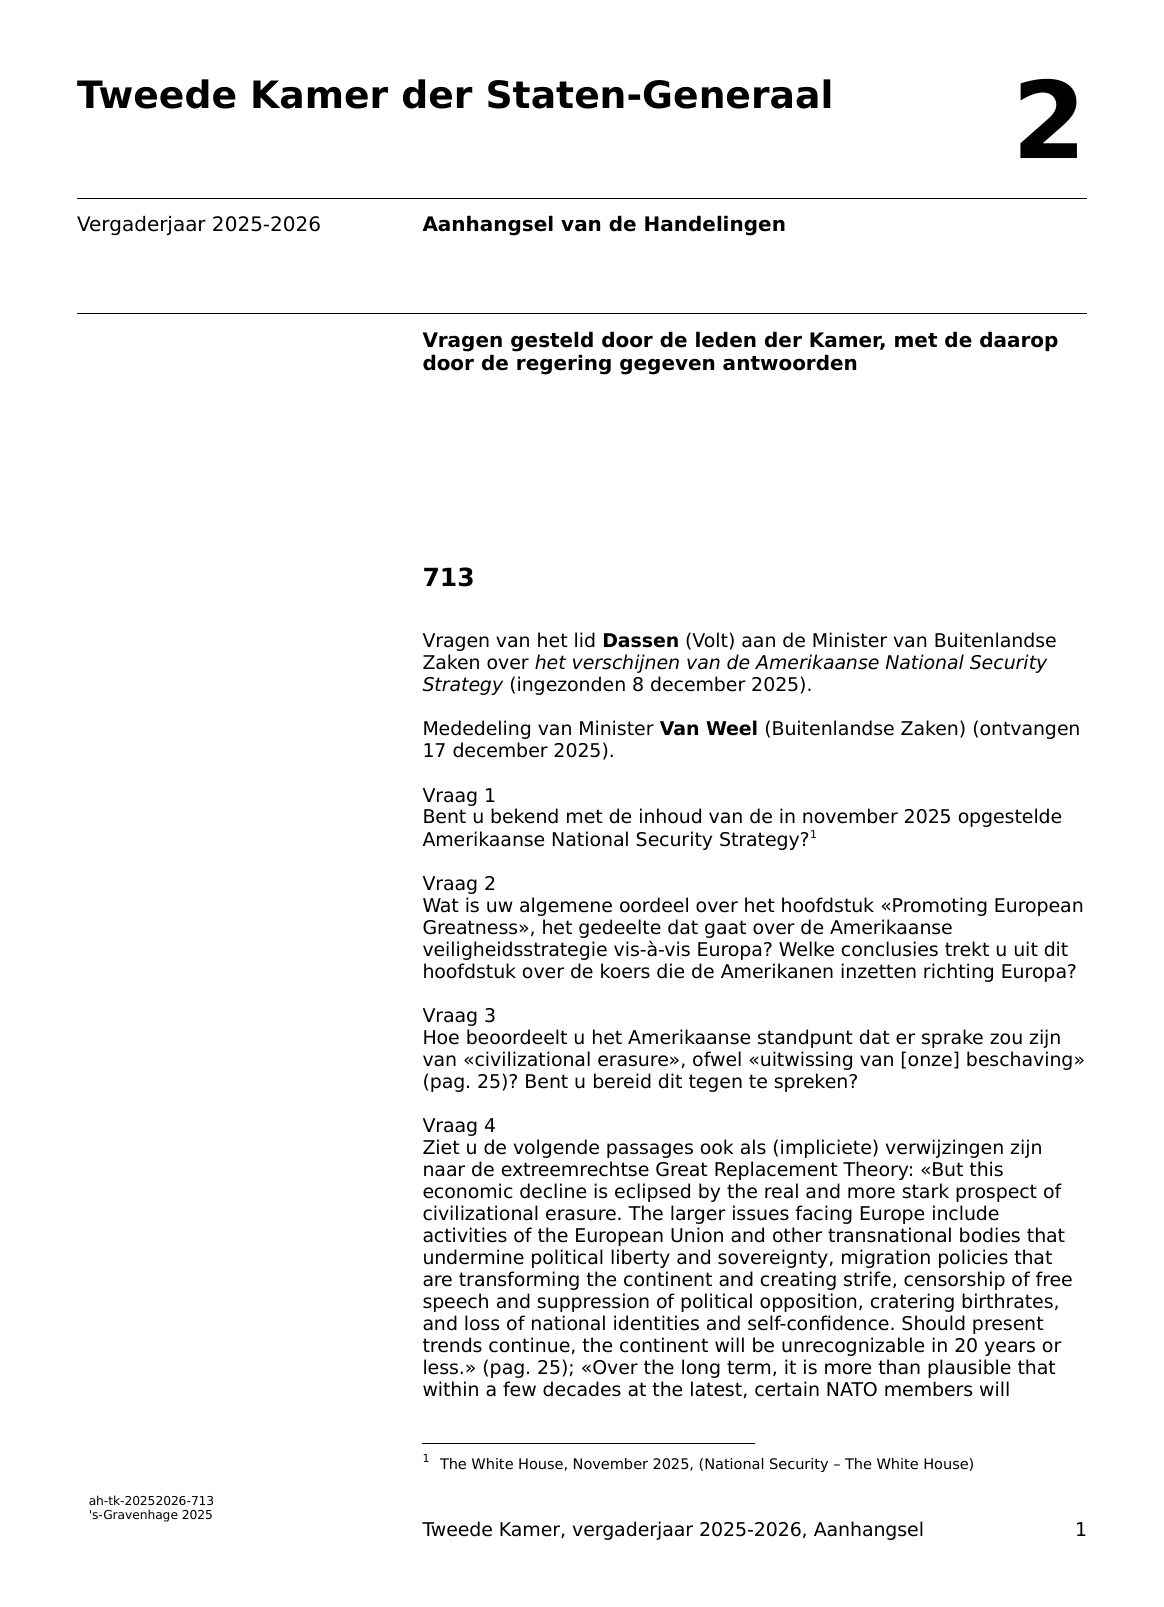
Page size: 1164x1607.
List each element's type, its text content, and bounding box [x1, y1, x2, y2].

text 's-Gravenhage 2025 [88, 1508, 323, 1522]
text Wat is uw algemene oordeel over het hoofdstuk «Promoting European Greatness», het gedeelte dat gaat over de Amerikaanse veiligheidsstrategie vis-à-vis Europa? Welke conclusies trekt u uit dit hoofdstuk over de koers die de Amerikanen inzetten richting Europa? [422, 894, 1087, 982]
text Bent u bekend met de inhoud van de in november 2025 opgestelde Amerikaanse National Security Strategy? [422, 806, 1087, 850]
table_cell Aanhangsel van de Handelingen [422, 199, 1087, 313]
text Vraag 2 [422, 873, 1087, 894]
text Ziet u de volgende passages ook als (impliciete) verwijzingen zijn naar de extreemrechtse Great Replacement Theory: «But this economic decline is eclipsed by the real and more stark prospect of civilizational erasure. The larger issues facing Europe include activities of the European Union and other transnational bodies that undermine political liberty and sovereignty, migration policies that are transforming the continent and creating strife, censorship of free speech and suppression of political opposition, cratering birthrates, and loss of national identities and self-confidence. Should present trends continue, the continent will be unrecognizable in 20 years or less.» (pag. 25); «Over the long term, it is more than plausible that within a few decades at the latest, certain NATO members will [422, 1137, 1087, 1401]
text ah-tk-20252026-713 [88, 1494, 323, 1508]
text Vraag 1 [422, 784, 1087, 806]
table_cell [77, 314, 422, 375]
text 713 [422, 563, 1087, 592]
table_header 2 [886, 59, 1087, 198]
text Hoe beoordeelt u het Amerikaanse standpunt dat er sprake zou zijn van «civilizational erasure», ofwel «uitwissing van [onze] beschaving» (pag. 25)? Bent u bereid dit tegen te spreken? [422, 1027, 1087, 1093]
text Vragen van het lid Dassen (Volt) aan de Minister van Buitenlandse Zaken over het verschijnen van de Amerikaanse National Security Strategy (ingezonden 8 december 2025). [422, 630, 1087, 696]
text Vraag 4 [422, 1115, 1087, 1137]
text The White House, November 2025, (National Security – The White House) [422, 1452, 1087, 1474]
table_header Tweede Kamer der Staten-Generaal [77, 59, 886, 198]
text Vraag 3 [422, 1005, 1087, 1027]
text Mededeling van Minister Van Weel (Buitenlandse Zaken) (ontvangen 17 december 2025). [422, 718, 1087, 762]
table_cell Vergaderjaar 2025-2026 [77, 199, 422, 313]
table_cell Vragen gesteld door de leden der Kamer, met de daarop door de regering gegeven antwoorden [422, 314, 1087, 375]
